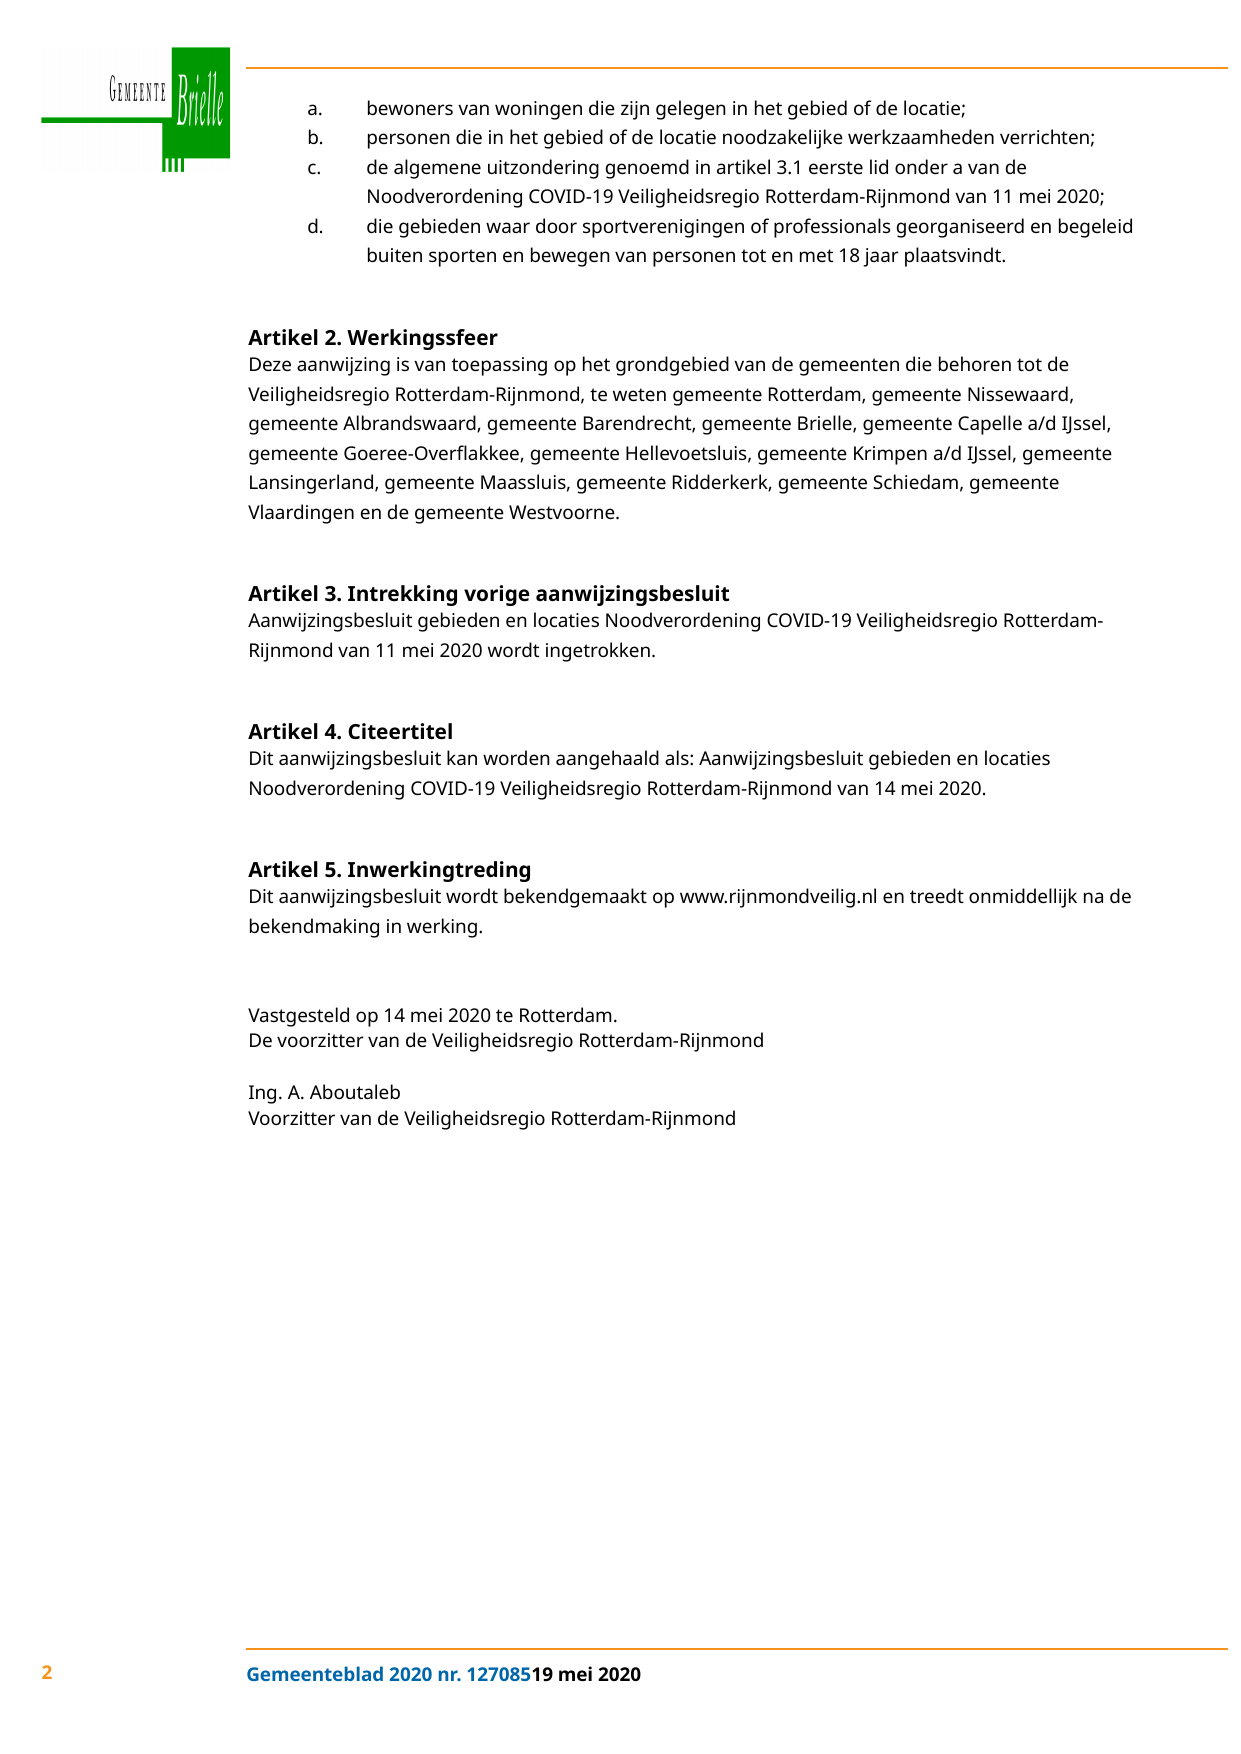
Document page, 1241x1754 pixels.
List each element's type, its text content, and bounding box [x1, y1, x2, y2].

picture [41, 47, 231, 172]
text Dit aanwijzingsbesluit wordt bekendgemaakt op www.rijnmondveilig.nl en treedt onmiddellijk na de bekendmaking in werking. [248, 883, 1152, 939]
text Artikel 3. Intrekking vorige aanwijzingsbesluit [248, 579, 1152, 607]
text Artikel 4. Citeertitel [248, 717, 1152, 746]
text Artikel 2. Werkingssfeer [248, 323, 1152, 351]
text Lansingerland, gemeente Maassluis, gemeente Ridderkerk, gemeente Schiedam, gemeente Vlaardingen en de gemeente Westvoorne. [248, 469, 1152, 525]
text Dit aanwijzingsbesluit kan worden aangehaald als: Aanwijzingsbesluit gebieden en locaties Noodverordening COVID-19 Veiligheidsregio Rotterdam-Rijnmond van 14 mei 2020. [248, 746, 1152, 801]
text Voorzitter van de Veiligheidsregio Rotterdam-Rijnmond [248, 1105, 1152, 1131]
text Artikel 5. Inwerkingtreding [248, 855, 1152, 883]
list personen die in het gebied of de locatie noodzakelijke werkzaamheden verrichten; [307, 124, 1152, 150]
text Deze aanwijzing is van toepassing op het grondgebied van de gemeenten die behoren tot de Veiligheidsregio Rotterdam-Rijnmond, te weten gemeente Rotterdam, gemeente Nissewaard, gemeente Albrandswaard, gemeente Barendrecht, gemeente Brielle, gemeente Capelle a/d IJssel, gemeente Goeree-Overflakkee, gemeente Hellevoetsluis, gemeente Krimpen a/d IJssel, gemeente [248, 351, 1152, 466]
list die gebieden waar door sportverenigingen of professionals georganiseerd en begeleid buiten sporten en bewegen van personen tot en met 18 jaar plaatsvindt. [307, 213, 1152, 268]
text Vastgesteld op 14 mei 2020 te Rotterdam. [248, 1002, 1152, 1028]
list de algemene uitzondering genoemd in artikel 3.1 eerste lid onder a van de Noodverordening COVID-19 Veiligheidsregio Rotterdam-Rijnmond van 11 mei 2020; [307, 154, 1152, 209]
list bewoners van woningen die zijn gelegen in het gebied of de locatie; [307, 95, 1152, 121]
text Aanwijzingsbesluit gebieden en locaties Noodverordening COVID-19 Veiligheidsregio Rotterdam-Rijnmond van 11 mei 2020 wordt ingetrokken. [248, 607, 1152, 663]
text Ing. A. Aboutaleb [248, 1079, 1152, 1105]
text De voorzitter van de Veiligheidsregio Rotterdam-Rijnmond [248, 1028, 1152, 1053]
